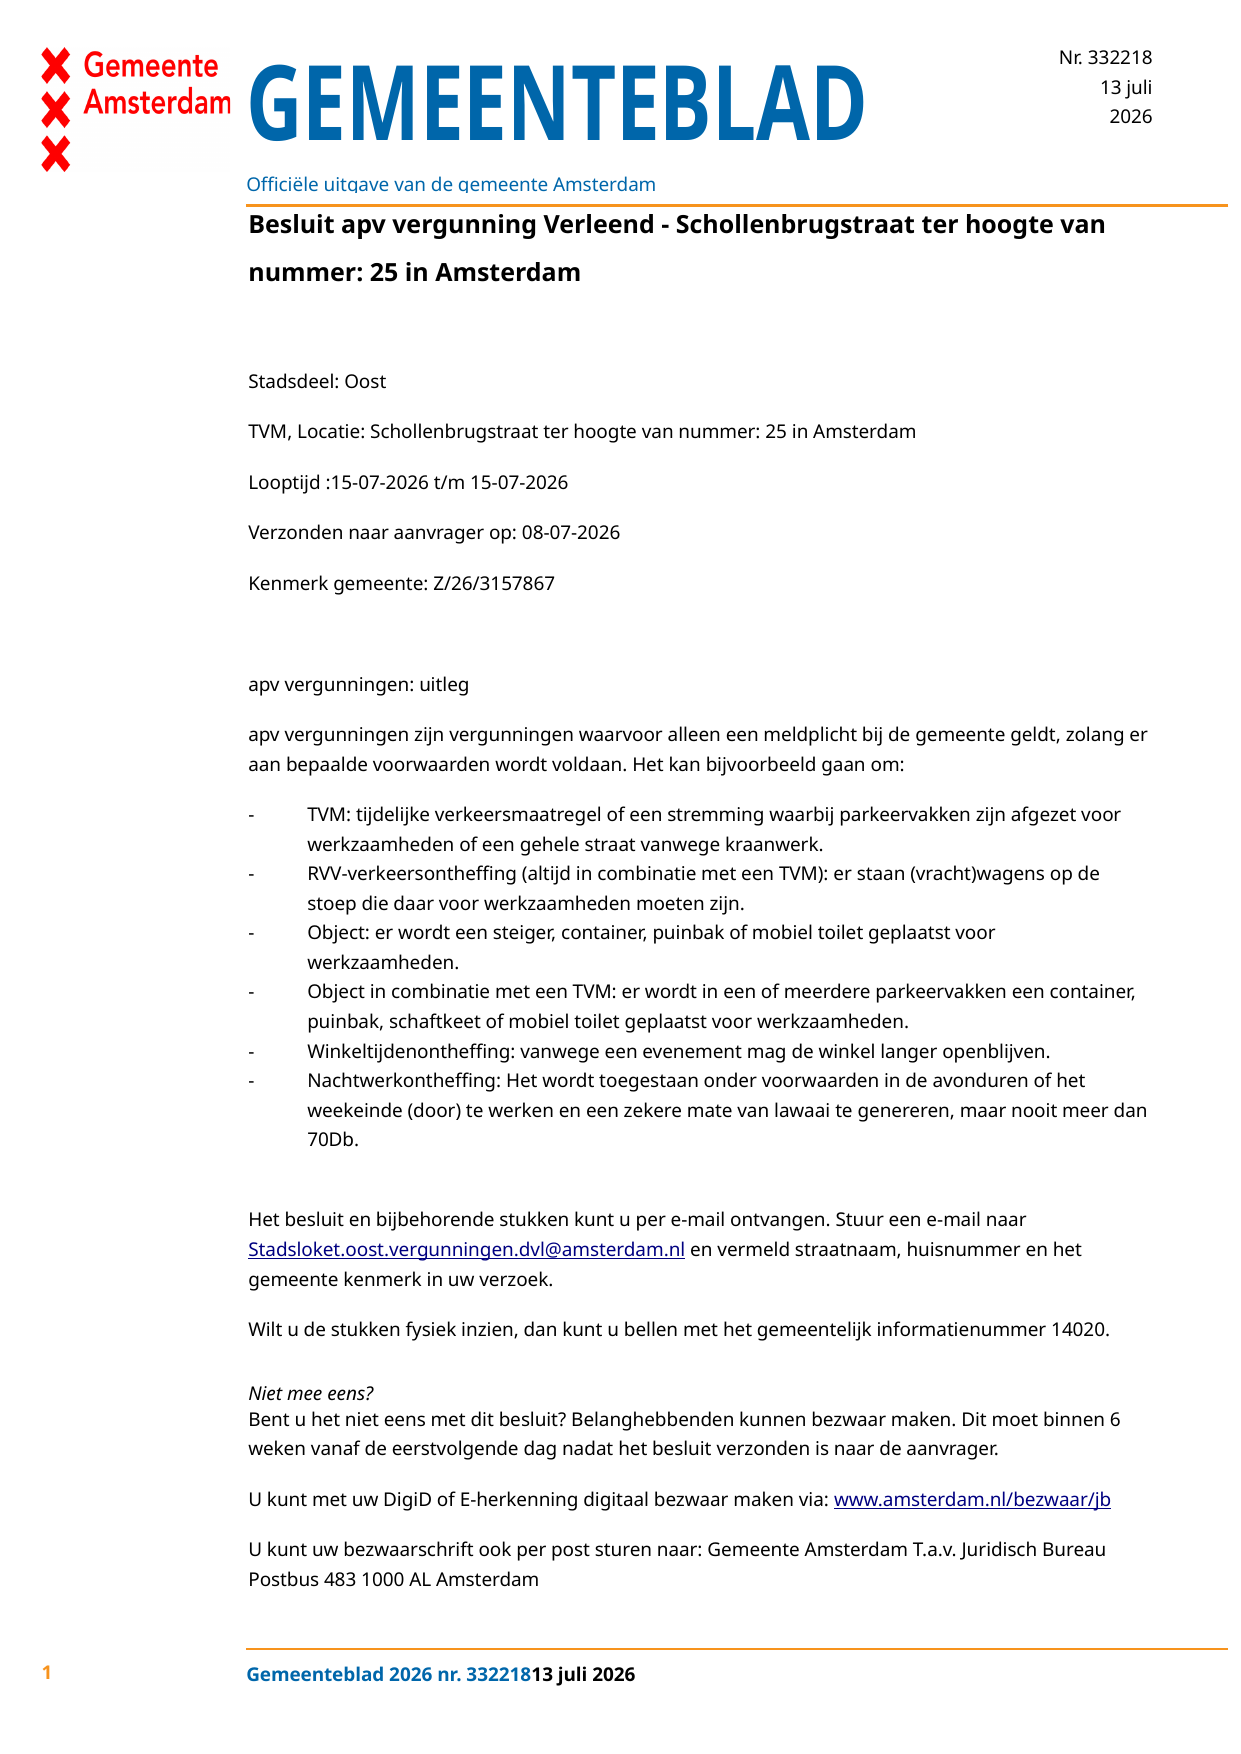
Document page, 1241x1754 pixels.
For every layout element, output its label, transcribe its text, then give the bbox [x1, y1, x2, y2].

text Looptijd :15-07-2026 t/m 15-07-2026 [248, 469, 1152, 495]
text Kenmerk gemeente: Z/26/3157867 [248, 570, 1152, 596]
text Bent u het niet eens met dit besluit? Belanghebbenden kunnen bezwaar maken. Dit moet binnen 6 weken vanaf de eerstvolgende dag nadat het besluit verzonden is naar de aanvrager. [248, 1406, 1152, 1461]
text TVM, Locatie: Schollenbrugstraat ter hoogte van nummer: 25 in Amsterdam [248, 419, 1152, 444]
list RVV-verkeersontheffing (altijd in combinatie met een TVM): er staan (vracht)wagens op de stoep die daar voor werkzaamheden moeten zijn. [248, 860, 1152, 916]
list Object in combinatie met een TVM: er wordt in een of meerdere parkeervakken een container, puinbak, schaftkeet of mobiel toilet geplaatst voor werkzaamheden. [248, 979, 1152, 1034]
list TVM: tijdelijke verkeersmaatregel of een stremming waarbij parkeervakken zijn afgezet voor werkzaamheden of een gehele straat vanwege kraanwerk. [248, 801, 1152, 857]
text Stadsdeel: Oost [248, 368, 1152, 394]
text Het besluit en bijbehorende stukken kunt u per e-mail ontvangen. Stuur een e-mail naar Stadsloket.oost.vergunningen.dvl@amsterdam.nl en vermeld straatnaam, huisnummer en het gemeente kenmerk in uw verzoek. [248, 1207, 1152, 1292]
text Verzonden naar aanvrager op: 08-07-2026 [248, 519, 1152, 545]
text Niet mee eens? [248, 1380, 1152, 1406]
list Object: er wordt een steiger, container, puinbak of mobiel toilet geplaatst voor werkzaamheden. [248, 919, 1152, 975]
picture [41, 47, 231, 172]
text U kunt uw bezwaarschrift ook per post sturen naar: Gemeente Amsterdam T.a.v. Juridisch Bureau Postbus 483 1000 AL Amsterdam [248, 1536, 1152, 1592]
text Besluit apv vergunning Verleend - Schollenbrugstraat ter hoogte van nummer: 25 in Amsterdam [248, 207, 1152, 288]
text apv vergunningen: uitleg [248, 671, 1152, 697]
list Nachtwerkontheffing: Het wordt toegestaan onder voorwaarden in de avonduren of het weekeinde (door) te werken en een zekere mate van lawaai te genereren, maar nooit meer dan 70Db. [248, 1067, 1152, 1152]
text apv vergunningen zijn vergunningen waarvoor alleen een meldplicht bij de gemeente geldt, zolang er aan bepaalde voorwaarden wordt voldaan. Het kan bijvoorbeeld gaan om: [248, 721, 1152, 777]
list Winkeltijdenontheffing: vanwege een evenement mag de winkel langer openblijven. [248, 1038, 1152, 1064]
text Wilt u de stukken fysiek inzien, dan kunt u bellen met het gemeentelijk informatienummer 14020. [248, 1316, 1152, 1342]
text U kunt met uw DigiD of E-herkenning digitaal bezwaar maken via: www.amsterdam.nl/bezwaar/jb [248, 1486, 1152, 1512]
